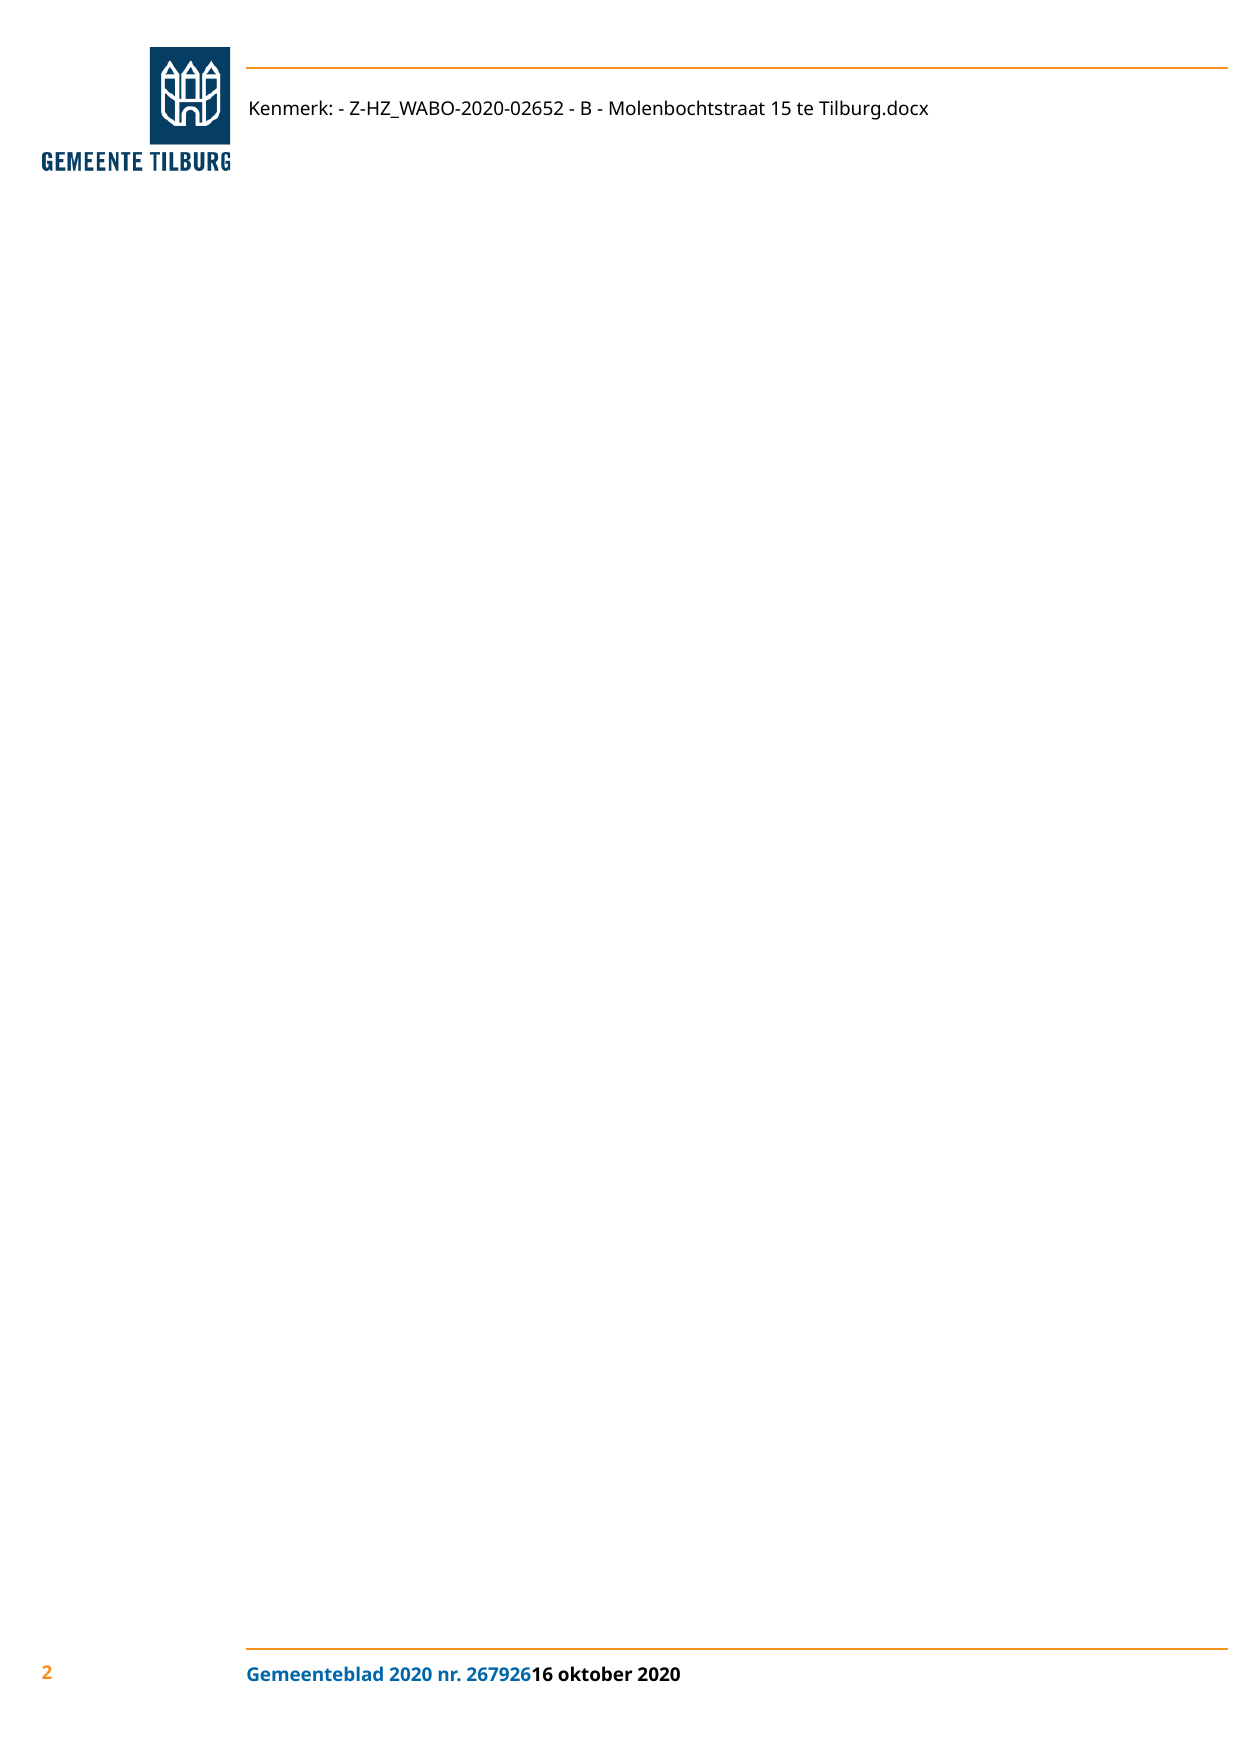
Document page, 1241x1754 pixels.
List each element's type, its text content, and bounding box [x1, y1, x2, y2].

picture [41, 47, 231, 172]
text Kenmerk: - Z-HZ_WABO-2020-02652 - B - Molenbochtstraat 15 te Tilburg.docx [248, 95, 1152, 121]
